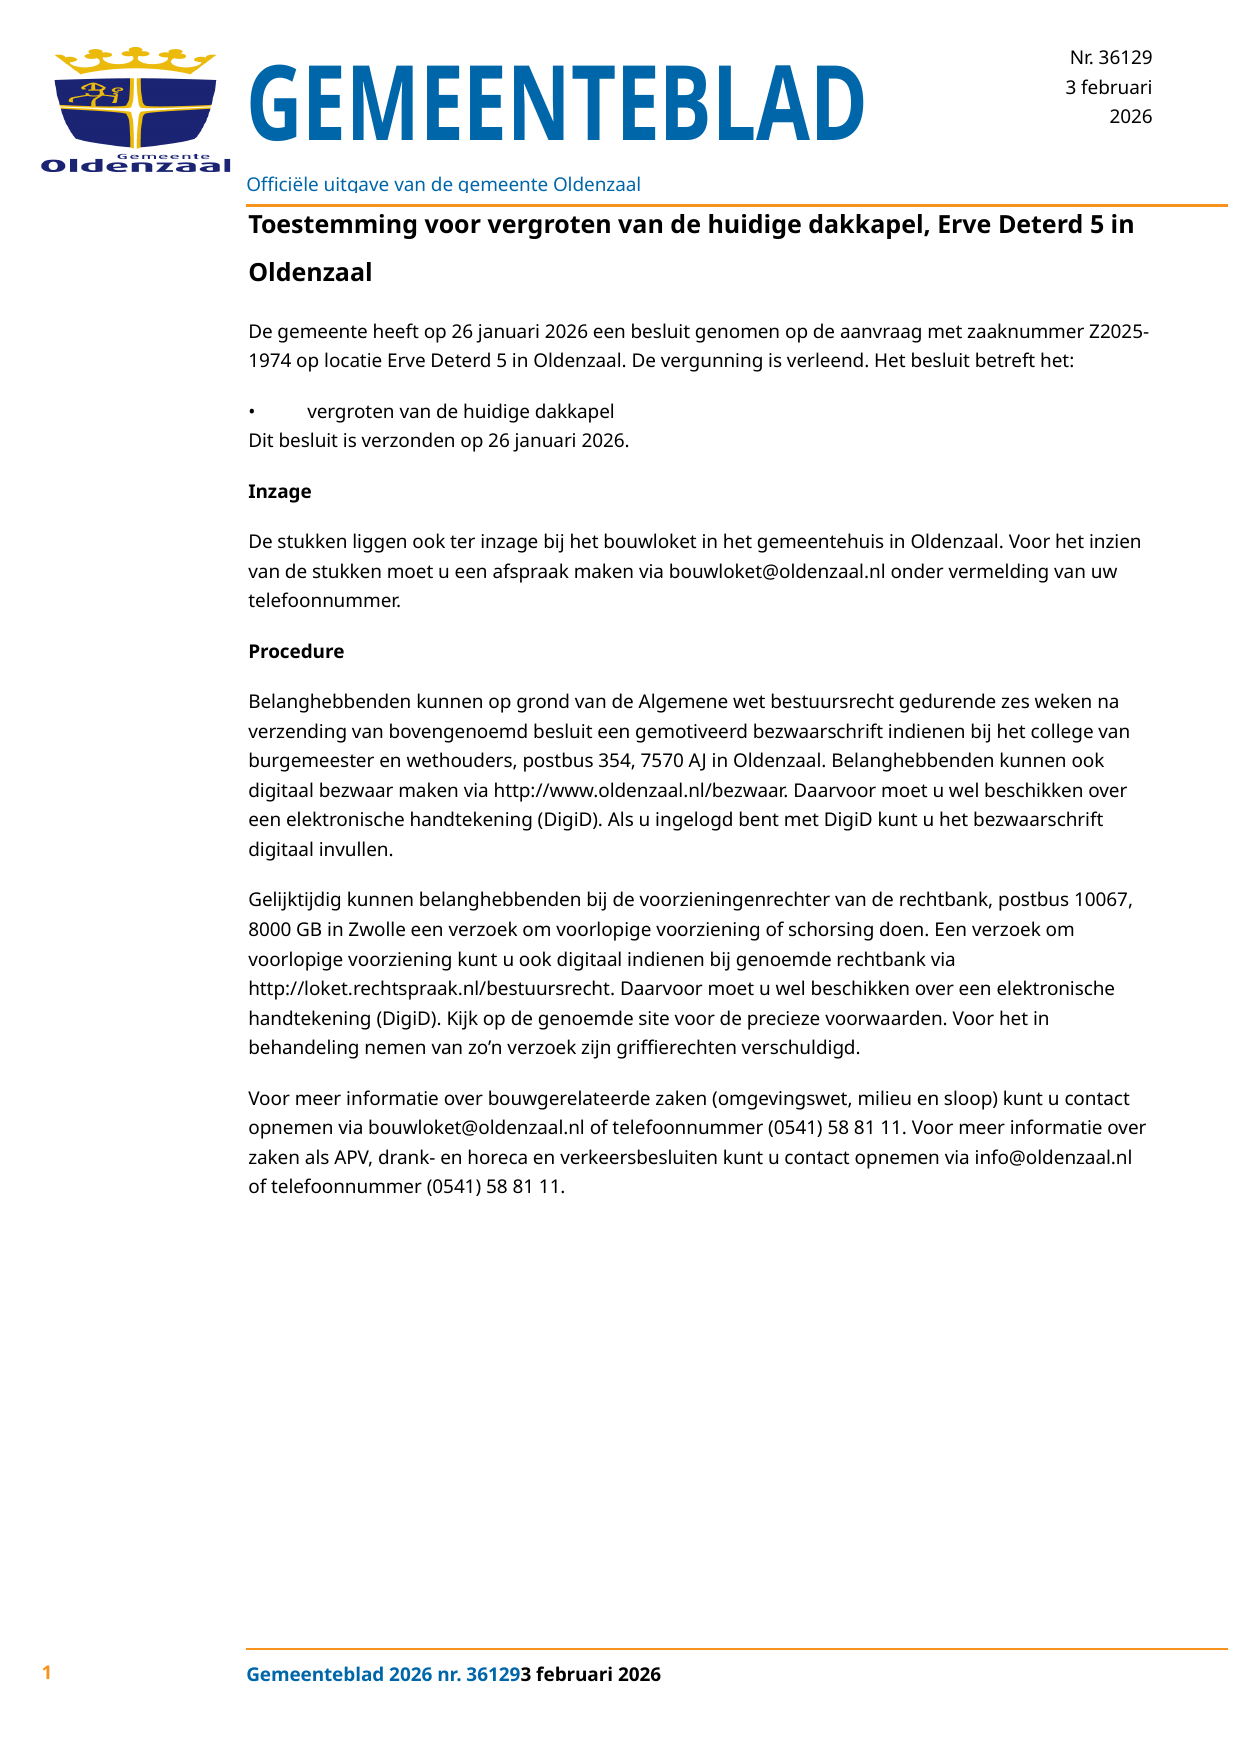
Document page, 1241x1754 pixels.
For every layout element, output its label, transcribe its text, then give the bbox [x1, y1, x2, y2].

text Belanghebbenden kunnen op grond van de Algemene wet bestuursrecht gedurende zes weken na verzending van bovengenoemd besluit een gemotiveerd bezwaarschrift indienen bij het college van burgemeester en wethouders, postbus 354, 7570 AJ in Oldenzaal. Belanghebbenden kunnen ook digitaal bezwaar maken via http://www.oldenzaal.nl/bezwaar. Daarvoor moet u wel beschikken over een elektronische handtekening (DigiD). Als u ingelogd bent met DigiD kunt u het bezwaarschrift digitaal invullen. [248, 688, 1152, 862]
text Dit besluit is verzonden op 26 januari 2026. [248, 427, 1152, 453]
text Inzage [248, 478, 1152, 504]
text Voor meer informatie over bouwgerelateerde zaken (omgevingswet, milieu en sloop) kunt u contact opnemen via bouwloket@oldenzaal.nl of telefoonnummer (0541) 58 81 11. Voor meer informatie over zaken als APV, drank- en horeca en verkeersbesluiten kunt u contact opnemen via info@oldenzaal.nl of telefoonnummer (0541) 58 81 11. [248, 1085, 1152, 1199]
text De gemeente heeft op 26 januari 2026 een besluit genomen op de aanvraag met zaaknummer Z2025-1974 op locatie Erve Deterd 5 in Oldenzaal. De vergunning is verleend. Het besluit betreft het: [248, 318, 1152, 373]
text Procedure [248, 638, 1152, 664]
text Toestemming voor vergroten van de huidige dakkapel, Erve Deterd 5 in Oldenzaal [248, 207, 1152, 288]
text Gelijktijdig kunnen belanghebbenden bij de voorzieningenrechter van de rechtbank, postbus 10067, 8000 GB in Zwolle een verzoek om voorlopige voorziening of schorsing doen. Een verzoek om voorlopige voorziening kunt u ook digitaal indienen bij genoemde rechtbank via http://loket.rechtspraak.nl/bestuursrecht. Daarvoor moet u wel beschikken over een elektronische handtekening (DigiD). Kijk op de genoemde site voor de precieze voorwaarden. Voor het in behandeling nemen van zo’n verzoek zijn griffierechten verschuldigd. [248, 887, 1152, 1060]
text De stukken liggen ook ter inzage bij het bouwloket in het gemeentehuis in Oldenzaal. Voor het inzien van de stukken moet u een afspraak maken via bouwloket@oldenzaal.nl onder vermelding van uw telefoonnummer. [248, 528, 1152, 613]
picture [41, 47, 231, 172]
list vergroten van de huidige dakkapel [248, 398, 1152, 424]
